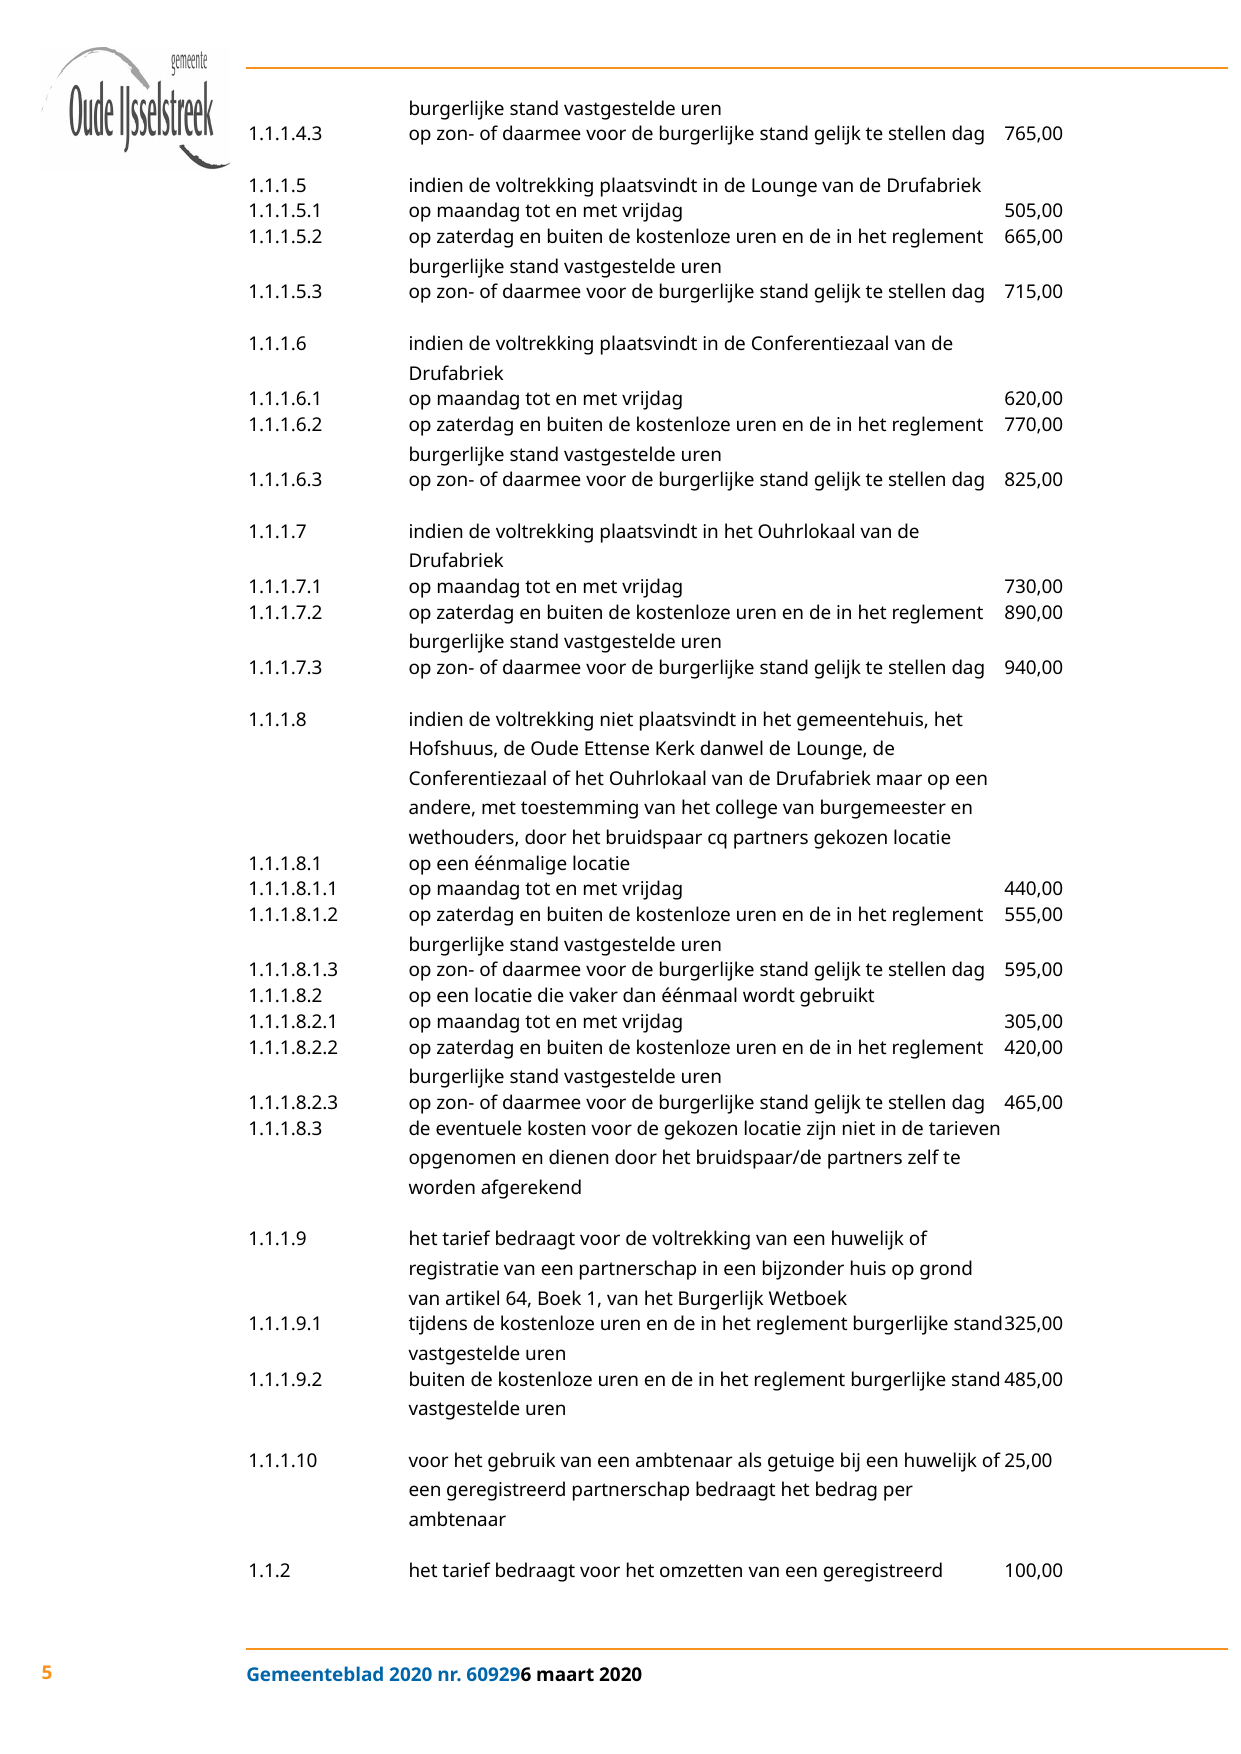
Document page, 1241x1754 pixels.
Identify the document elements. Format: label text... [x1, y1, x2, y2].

table_cell tijdens de kostenloze uren en de in het reglement burgerlijke stand vastgestelde uren [408, 1310, 1004, 1366]
table_cell op een éénmalige locatie [408, 850, 1004, 876]
table_cell 730,00 [1004, 573, 1152, 599]
table_cell 25,00 [1004, 1447, 1152, 1532]
table_cell het tarief bedraagt voor de voltrekking van een huwelijk of registratie van een partnerschap in een bijzonder huis op grond van artikel 64, Boek 1, van het Burgerlijk Wetboek [408, 1226, 1004, 1310]
table_cell 420,00 [1004, 1034, 1152, 1089]
table_cell op zon- of daarmee voor de burgerlijke stand gelijk te stellen dag [408, 279, 1004, 304]
table_cell op zaterdag en buiten de kostenloze uren en de in het reglement burgerlijke stand vastgestelde uren [408, 411, 1004, 467]
table_cell [408, 492, 1004, 518]
table_cell de eventuele kosten voor de gekozen locatie zijn niet in de tarieven opgenomen en dienen door het bruidspaar/de partners zelf te worden afgerekend [408, 1115, 1004, 1200]
table_cell 100,00 [1004, 1558, 1152, 1583]
table_cell op maandag tot en met vrijdag [408, 876, 1004, 901]
table_cell 505,00 [1004, 198, 1152, 223]
table_cell [1004, 518, 1152, 573]
table_cell 1.1.1.8.2.1 [248, 1008, 408, 1034]
table_cell 1.1.1.9.1 [248, 1310, 408, 1366]
table_cell 1.1.1.7.1 [248, 573, 408, 599]
table_cell 1.1.1.8.1.1 [248, 876, 408, 901]
table_cell 1.1.1.6.2 [248, 411, 408, 467]
table_cell 1.1.1.7.3 [248, 654, 408, 680]
table_cell 595,00 [1004, 957, 1152, 982]
table_cell [1004, 95, 1152, 121]
table_cell op maandag tot en met vrijdag [408, 386, 1004, 411]
table_cell 1.1.1.10 [248, 1447, 408, 1532]
table_cell buiten de kostenloze uren en de in het reglement burgerlijke stand vastgestelde uren [408, 1366, 1004, 1421]
table_cell [1004, 1421, 1152, 1447]
table_cell op maandag tot en met vrijdag [408, 198, 1004, 223]
table_cell 305,00 [1004, 1008, 1152, 1034]
table_cell 1.1.1.8.2.2 [248, 1034, 408, 1089]
table_cell 1.1.1.5.2 [248, 224, 408, 279]
table_cell indien de voltrekking plaatsvindt in de Conferentiezaal van de Drufabriek [408, 330, 1004, 386]
table_cell [248, 1532, 408, 1557]
table_cell [248, 680, 408, 706]
table_cell 485,00 [1004, 1366, 1152, 1421]
table_cell [1004, 706, 1152, 850]
table_cell op zon- of daarmee voor de burgerlijke stand gelijk te stellen dag [408, 957, 1004, 982]
table_cell op maandag tot en met vrijdag [408, 573, 1004, 599]
table_cell 555,00 [1004, 901, 1152, 957]
table_cell op zaterdag en buiten de kostenloze uren en de in het reglement burgerlijke stand vastgestelde uren [408, 599, 1004, 654]
table_cell voor het gebruik van een ambtenaar als getuige bij een huwelijk of een geregistreerd partnerschap bedraagt het bedrag per ambtenaar [408, 1447, 1004, 1532]
table_cell 325,00 [1004, 1310, 1152, 1366]
table_cell op zon- of daarmee voor de burgerlijke stand gelijk te stellen dag [408, 121, 1004, 146]
table_cell 1.1.1.9.2 [248, 1366, 408, 1421]
table_cell 1.1.1.6.1 [248, 386, 408, 411]
table_cell 1.1.1.5.1 [248, 198, 408, 223]
table_cell 715,00 [1004, 279, 1152, 304]
table_cell 1.1.1.8.1.3 [248, 957, 408, 982]
table_cell [408, 680, 1004, 706]
table_cell [408, 146, 1004, 172]
table_cell indien de voltrekking niet plaatsvindt in het gemeentehuis, het Hofshuus, de Oude Ettense Kerk danwel de Lounge, de Conferentiezaal of het Ouhrlokaal van de Drufabriek maar op een andere, met toestemming van het college van burgemeester en wethouders, door het bruidspaar cq partners gekozen locatie [408, 706, 1004, 850]
table_cell 665,00 [1004, 224, 1152, 279]
table_cell 1.1.1.8.3 [248, 1115, 408, 1200]
table_cell [1004, 1532, 1152, 1557]
table_cell indien de voltrekking plaatsvindt in de Lounge van de Drufabriek [408, 172, 1004, 198]
table_cell [1004, 172, 1152, 198]
table_cell 1.1.1.7.2 [248, 599, 408, 654]
table_cell op maandag tot en met vrijdag [408, 1008, 1004, 1034]
table_cell [1004, 1200, 1152, 1226]
table_cell [1004, 305, 1152, 330]
table_cell [408, 1532, 1004, 1557]
table_cell [248, 146, 408, 172]
table_cell [1004, 1226, 1152, 1310]
table_cell [248, 95, 408, 121]
table_cell 465,00 [1004, 1089, 1152, 1115]
table_cell 890,00 [1004, 599, 1152, 654]
table_cell op zaterdag en buiten de kostenloze uren en de in het reglement burgerlijke stand vastgestelde uren [408, 224, 1004, 279]
table_cell 825,00 [1004, 467, 1152, 492]
table_cell op zon- of daarmee voor de burgerlijke stand gelijk te stellen dag [408, 654, 1004, 680]
table_cell het tarief bedraagt voor het omzetten van een geregistreerd [408, 1558, 1004, 1583]
table_cell 1.1.1.5.3 [248, 279, 408, 304]
table_cell [1004, 983, 1152, 1008]
table_cell [408, 1200, 1004, 1226]
table_cell [408, 305, 1004, 330]
table_cell 765,00 [1004, 121, 1152, 146]
table_cell op zon- of daarmee voor de burgerlijke stand gelijk te stellen dag [408, 1089, 1004, 1115]
table_cell 1.1.2 [248, 1558, 408, 1583]
table_cell [1004, 680, 1152, 706]
table_cell [248, 305, 408, 330]
table_cell op zaterdag en buiten de kostenloze uren en de in het reglement burgerlijke stand vastgestelde uren [408, 901, 1004, 957]
table_cell op een locatie die vaker dan éénmaal wordt gebruikt [408, 983, 1004, 1008]
table_cell burgerlijke stand vastgestelde uren [408, 95, 1004, 121]
table_cell [248, 492, 408, 518]
table_cell 1.1.1.9 [248, 1226, 408, 1310]
table_cell 1.1.1.5 [248, 172, 408, 198]
table_cell [248, 1421, 408, 1447]
picture [41, 47, 231, 172]
table_cell [248, 1200, 408, 1226]
table_cell op zaterdag en buiten de kostenloze uren en de in het reglement burgerlijke stand vastgestelde uren [408, 1034, 1004, 1089]
table_cell [1004, 492, 1152, 518]
table_cell 940,00 [1004, 654, 1152, 680]
table_cell 1.1.1.7 [248, 518, 408, 573]
table_cell [408, 1421, 1004, 1447]
table_cell 1.1.1.8.2.3 [248, 1089, 408, 1115]
table_cell 1.1.1.6.3 [248, 467, 408, 492]
table_cell [1004, 850, 1152, 876]
table_cell [1004, 1115, 1152, 1200]
table_cell 1.1.1.8.1.2 [248, 901, 408, 957]
table_cell 1.1.1.8.1 [248, 850, 408, 876]
table_cell [1004, 330, 1152, 386]
table_cell 770,00 [1004, 411, 1152, 467]
table_cell 1.1.1.4.3 [248, 121, 408, 146]
table_cell 1.1.1.8.2 [248, 983, 408, 1008]
table_cell op zon- of daarmee voor de burgerlijke stand gelijk te stellen dag [408, 467, 1004, 492]
table_cell indien de voltrekking plaatsvindt in het Ouhrlokaal van de Drufabriek [408, 518, 1004, 573]
table_cell 1.1.1.6 [248, 330, 408, 386]
table_cell 620,00 [1004, 386, 1152, 411]
table_cell [1004, 146, 1152, 172]
table_cell 440,00 [1004, 876, 1152, 901]
table_cell 1.1.1.8 [248, 706, 408, 850]
